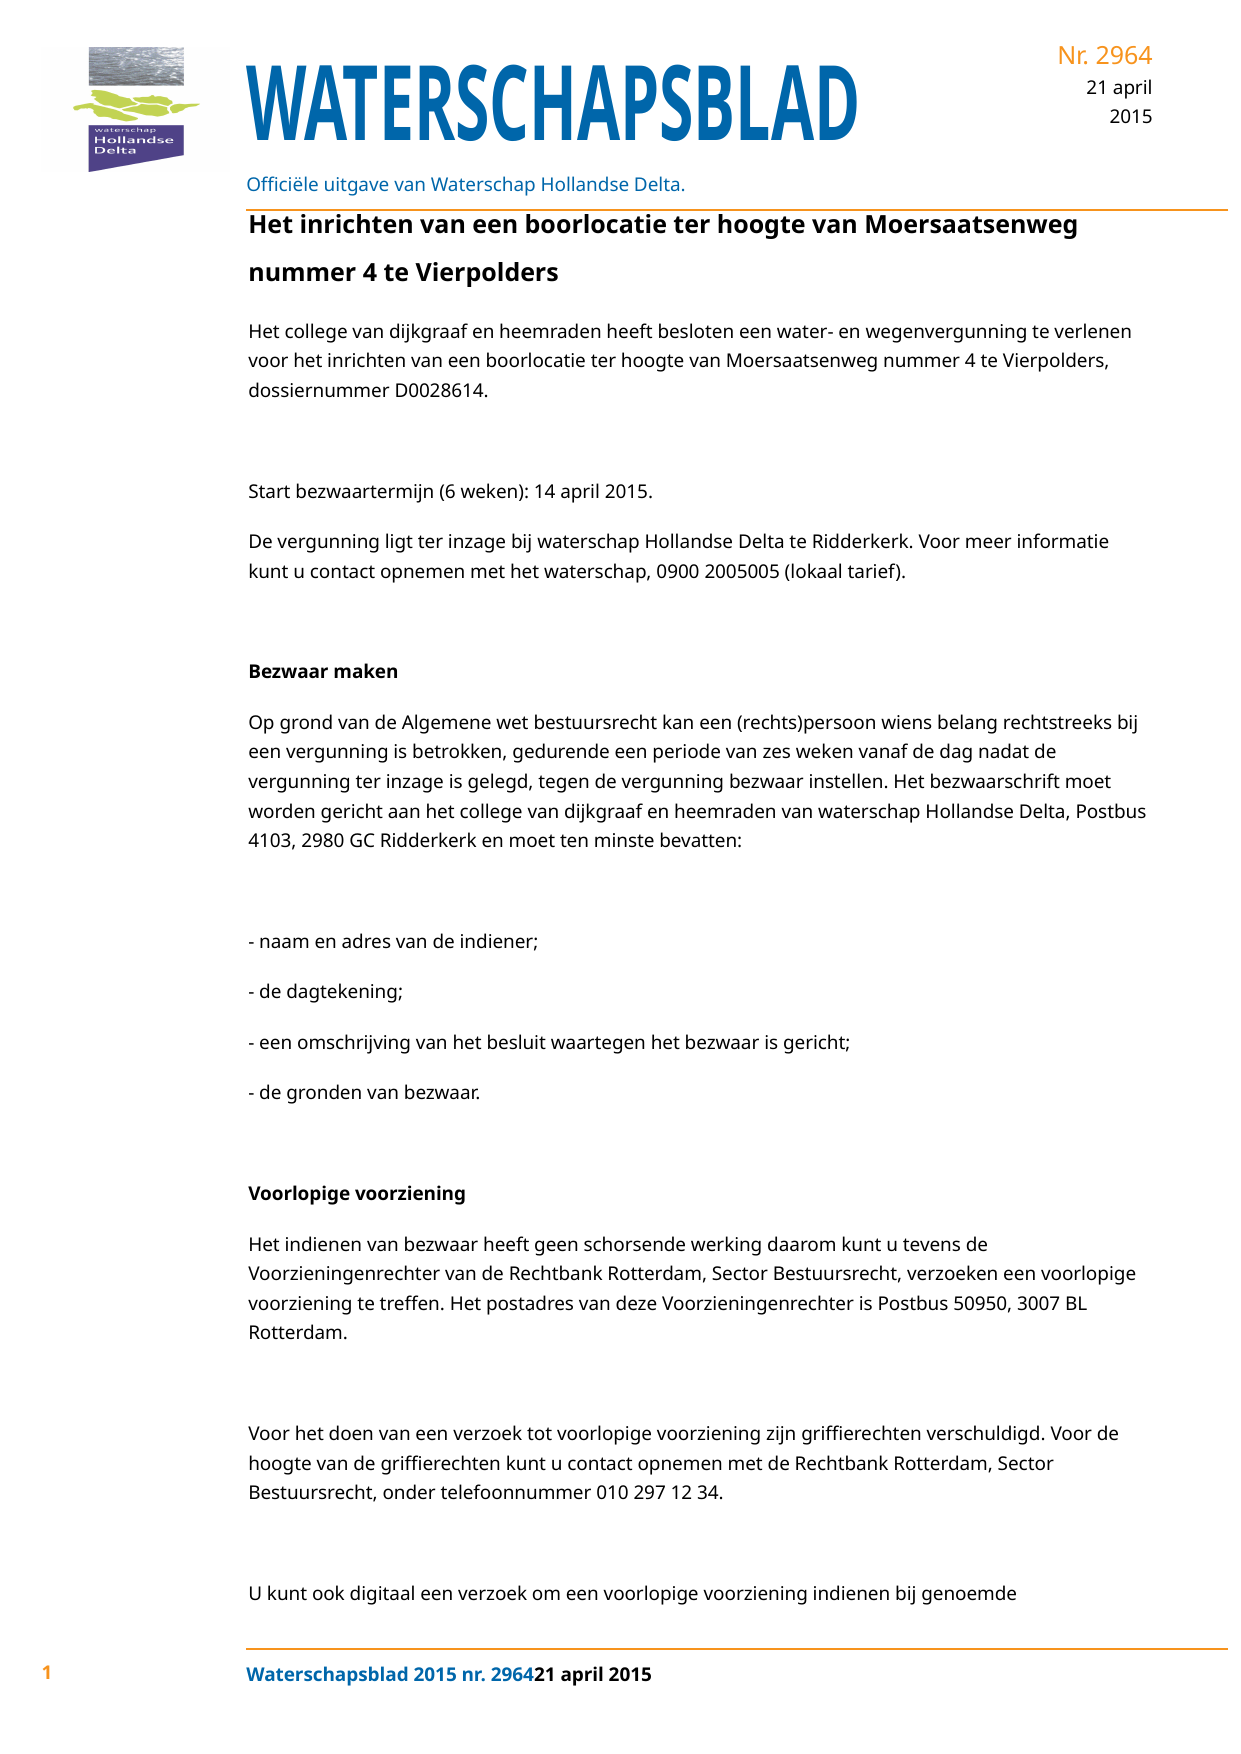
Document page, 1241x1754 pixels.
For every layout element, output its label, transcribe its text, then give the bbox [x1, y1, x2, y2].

text Het inrichten van een boorlocatie ter hoogte van Moersaatsenweg nummer 4 te Vierpolders [248, 211, 1152, 288]
text - de dagtekening; [248, 979, 1152, 1004]
text Voorlopige voorziening [248, 1180, 1152, 1206]
text Het college van dijkgraaf en heemraden heeft besloten een water- en wegenvergunning te verlenen voor het inrichten van een boorlocatie ter hoogte van Moersaatsenweg nummer 4 te Vierpolders, dossiernummer D0028614. [248, 318, 1152, 403]
text Bezwaar maken [248, 659, 1152, 684]
text Start bezwaartermijn (6 weken): 14 april 2015. [248, 478, 1152, 504]
text - de gronden van bezwaar. [248, 1079, 1152, 1105]
text Voor het doen van een verzoek tot voorlopige voorziening zijn griffierechten verschuldigd. Voor de hoogte van de griffierechten kunt u contact opnemen met de Rechtbank Rotterdam, Sector Bestuursrecht, onder telefoonnummer 010 297 12 34. [248, 1420, 1152, 1505]
text De vergunning ligt ter inzage bij waterschap Hollandse Delta te Ridderkerk. Voor meer informatie kunt u contact opnemen met het waterschap, 0900 2005005 (lokaal tarief). [248, 528, 1152, 584]
picture [41, 47, 231, 172]
text - een omschrijving van het besluit waartegen het bezwaar is gericht; [248, 1029, 1152, 1055]
text U kunt ook digitaal een verzoek om een voorlopige voorziening indienen bij genoemde [248, 1580, 1152, 1606]
text - naam en adres van de indiener; [248, 928, 1152, 954]
text Op grond van de Algemene wet bestuursrecht kan een (rechts)persoon wiens belang rechtstreeks bij een vergunning is betrokken, gedurende een periode van zes weken vanaf de dag nadat de vergunning ter inzage is gelegd, tegen de vergunning bezwaar instellen. Het bezwaarschrift moet worden gericht aan het college van dijkgraaf en heemraden van waterschap Hollandse Delta, Postbus 4103, 2980 GC Ridderkerk en moet ten minste bevatten: [248, 709, 1152, 853]
text Het indienen van bezwaar heeft geen schorsende werking daarom kunt u tevens de Voorzieningenrechter van de Rechtbank Rotterdam, Sector Bestuursrecht, verzoeken een voorlopige voorziening te treffen. Het postadres van deze Voorzieningenrechter is Postbus 50950, 3007 BL Rotterdam. [248, 1231, 1152, 1345]
